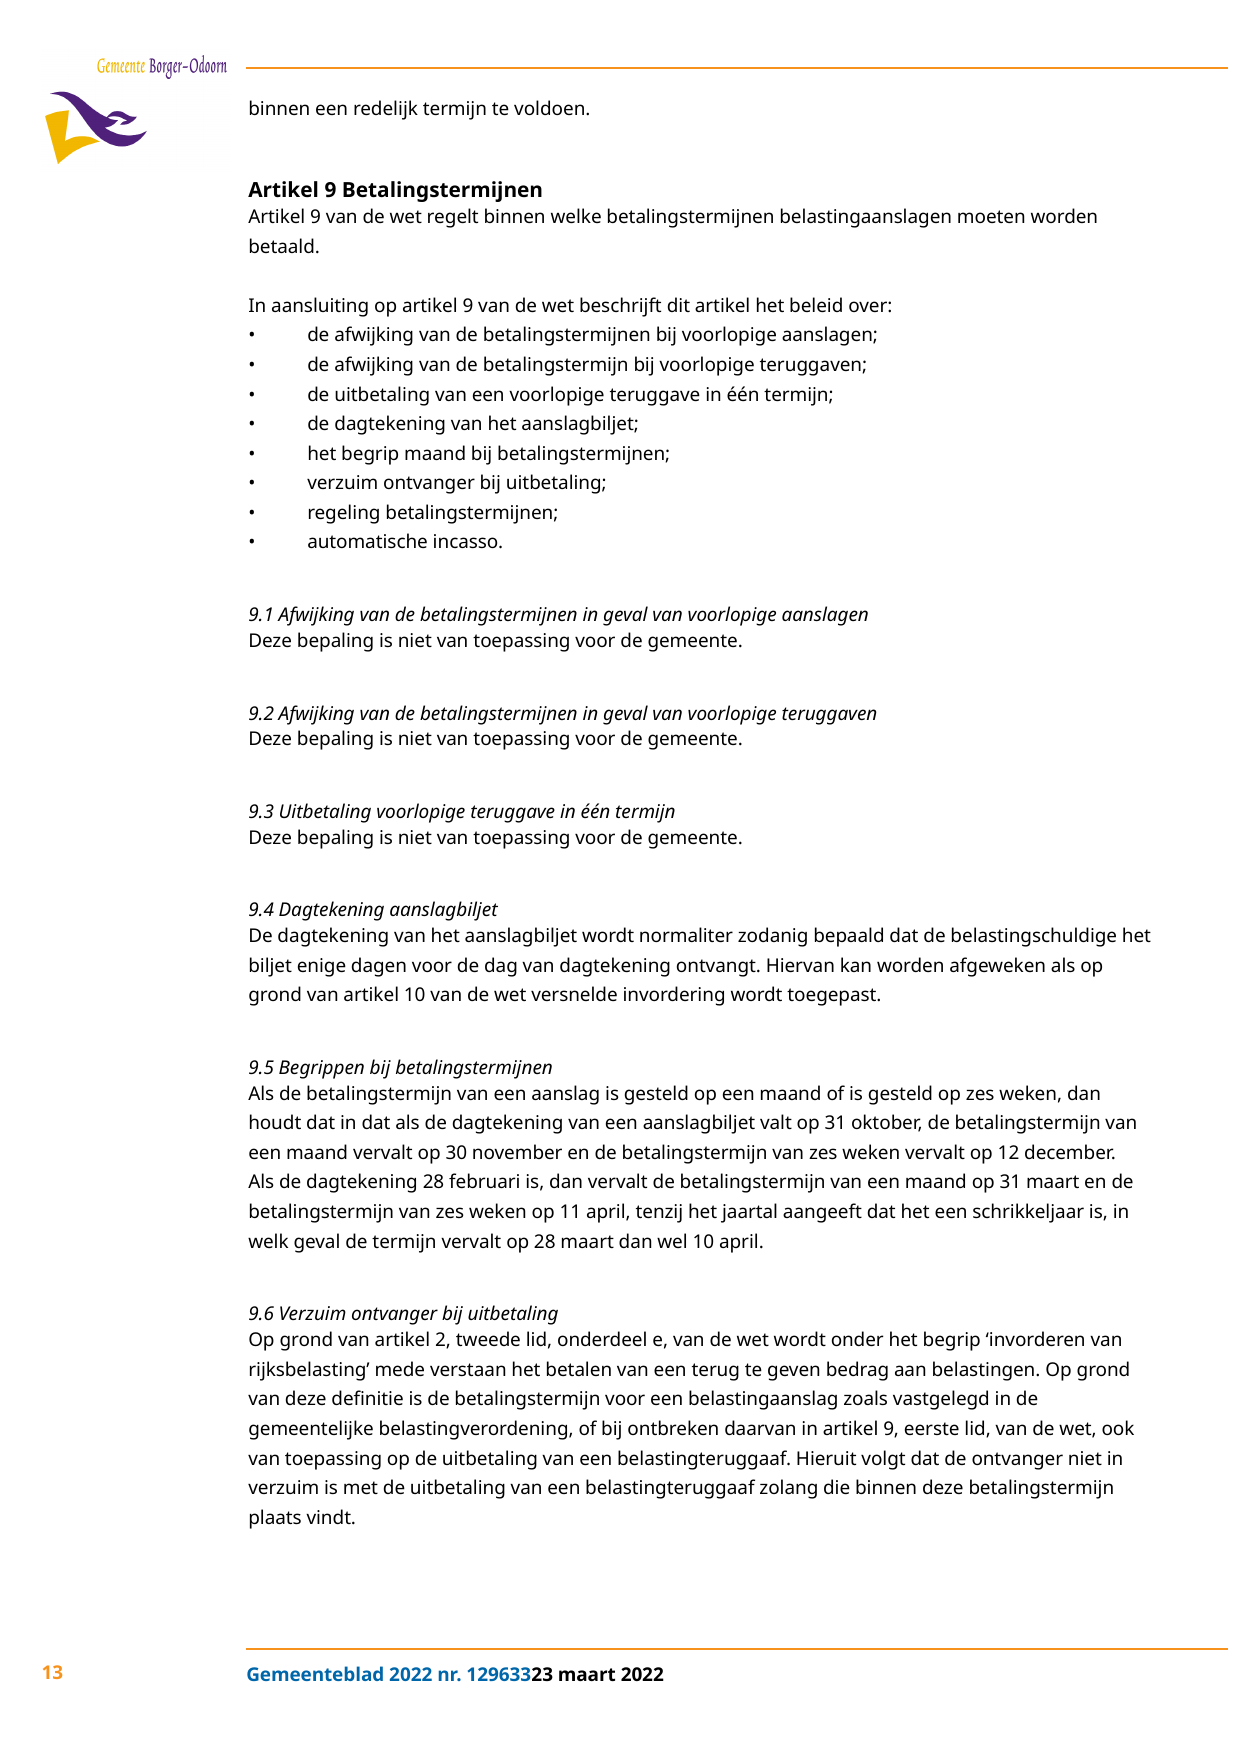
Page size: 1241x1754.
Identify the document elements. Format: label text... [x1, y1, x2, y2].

list de dagtekening van het aanslagbiljet; [248, 410, 1152, 436]
text Als de betalingstermijn van een aanslag is gesteld op een maand of is gesteld op zes weken, dan houdt dat in dat als de dagtekening van een aanslagbiljet valt op 31 oktober, de betalingstermijn van een maand vervalt op 30 november en de betalingstermijn van zes weken vervalt op 12 december. [248, 1080, 1152, 1165]
text 9.4 Dagtekening aanslagbiljet [248, 897, 1152, 922]
list regeling betalingstermijnen; [248, 499, 1152, 525]
text In aansluiting op artikel 9 van de wet beschrijft dit artikel het beleid over: [248, 292, 1152, 318]
text Op grond van artikel 2, tweede lid, onderdeel e, van de wet wordt onder het begrip ‘invorderen van rijksbelasting’ mede verstaan het betalen van een terug te geven bedrag aan belastingen. Op grond van deze definitie is de betalingstermijn voor een belastingaanslag zoals vastgelegd in de gemeentelijke belastingverordening, of bij ontbreken daarvan in artikel 9, eerste lid, van de wet, ook van toepassing op de uitbetaling van een belastingteruggaaf. Hieruit volgt dat de ontvanger niet in verzuim is met de uitbetaling van een belastingteruggaaf zolang die binnen deze betalingstermijn plaats vindt. [248, 1326, 1152, 1529]
text 9.1 Afwijking van de betalingstermijnen in geval van voorlopige aanslagen [248, 601, 1152, 627]
text Deze bepaling is niet van toepassing voor de gemeente. [248, 726, 1152, 751]
list het begrip maand bij betalingstermijnen; [248, 440, 1152, 466]
text 9.3 Uitbetaling voorlopige teruggave in één termijn [248, 798, 1152, 824]
text binnen een redelijk termijn te voldoen. [248, 95, 1152, 121]
text Deze bepaling is niet van toepassing voor de gemeente. [248, 627, 1152, 653]
text 9.5 Begrippen bij betalingstermijnen [248, 1054, 1152, 1080]
text 9.2 Afwijking van de betalingstermijnen in geval van voorlopige teruggaven [248, 700, 1152, 726]
list de uitbetaling van een voorlopige teruggave in één termijn; [248, 381, 1152, 406]
text Als de dagtekening 28 februari is, dan vervalt de betalingstermijn van een maand op 31 maart en de betalingstermijn van zes weken op 11 april, tenzij het jaartal aangeeft dat het een schrikkeljaar is, in welk geval de termijn vervalt op 28 maart dan wel 10 april. [248, 1169, 1152, 1254]
text Artikel 9 Betalingstermijnen [248, 175, 1152, 203]
text De dagtekening van het aanslagbiljet wordt normaliter zodanig bepaald dat de belastingschuldige het biljet enige dagen voor de dag van dagtekening ontvangt. Hiervan kan worden afgeweken als op grond van artikel 10 van de wet versnelde invordering wordt toegepast. [248, 922, 1152, 1007]
list de afwijking van de betalingstermijnen bij voorlopige aanslagen; [248, 322, 1152, 347]
list automatische incasso. [248, 529, 1152, 554]
text 9.6 Verzuim ontvanger bij uitbetaling [248, 1301, 1152, 1326]
list verzuim ontvanger bij uitbetaling; [248, 469, 1152, 495]
text Deze bepaling is niet van toepassing voor de gemeente. [248, 824, 1152, 850]
list de afwijking van de betalingstermijn bij voorlopige teruggaven; [248, 351, 1152, 377]
picture [41, 47, 231, 172]
text Artikel 9 van de wet regelt binnen welke betalingstermijnen belastingaanslagen moeten worden betaald. [248, 203, 1152, 258]
